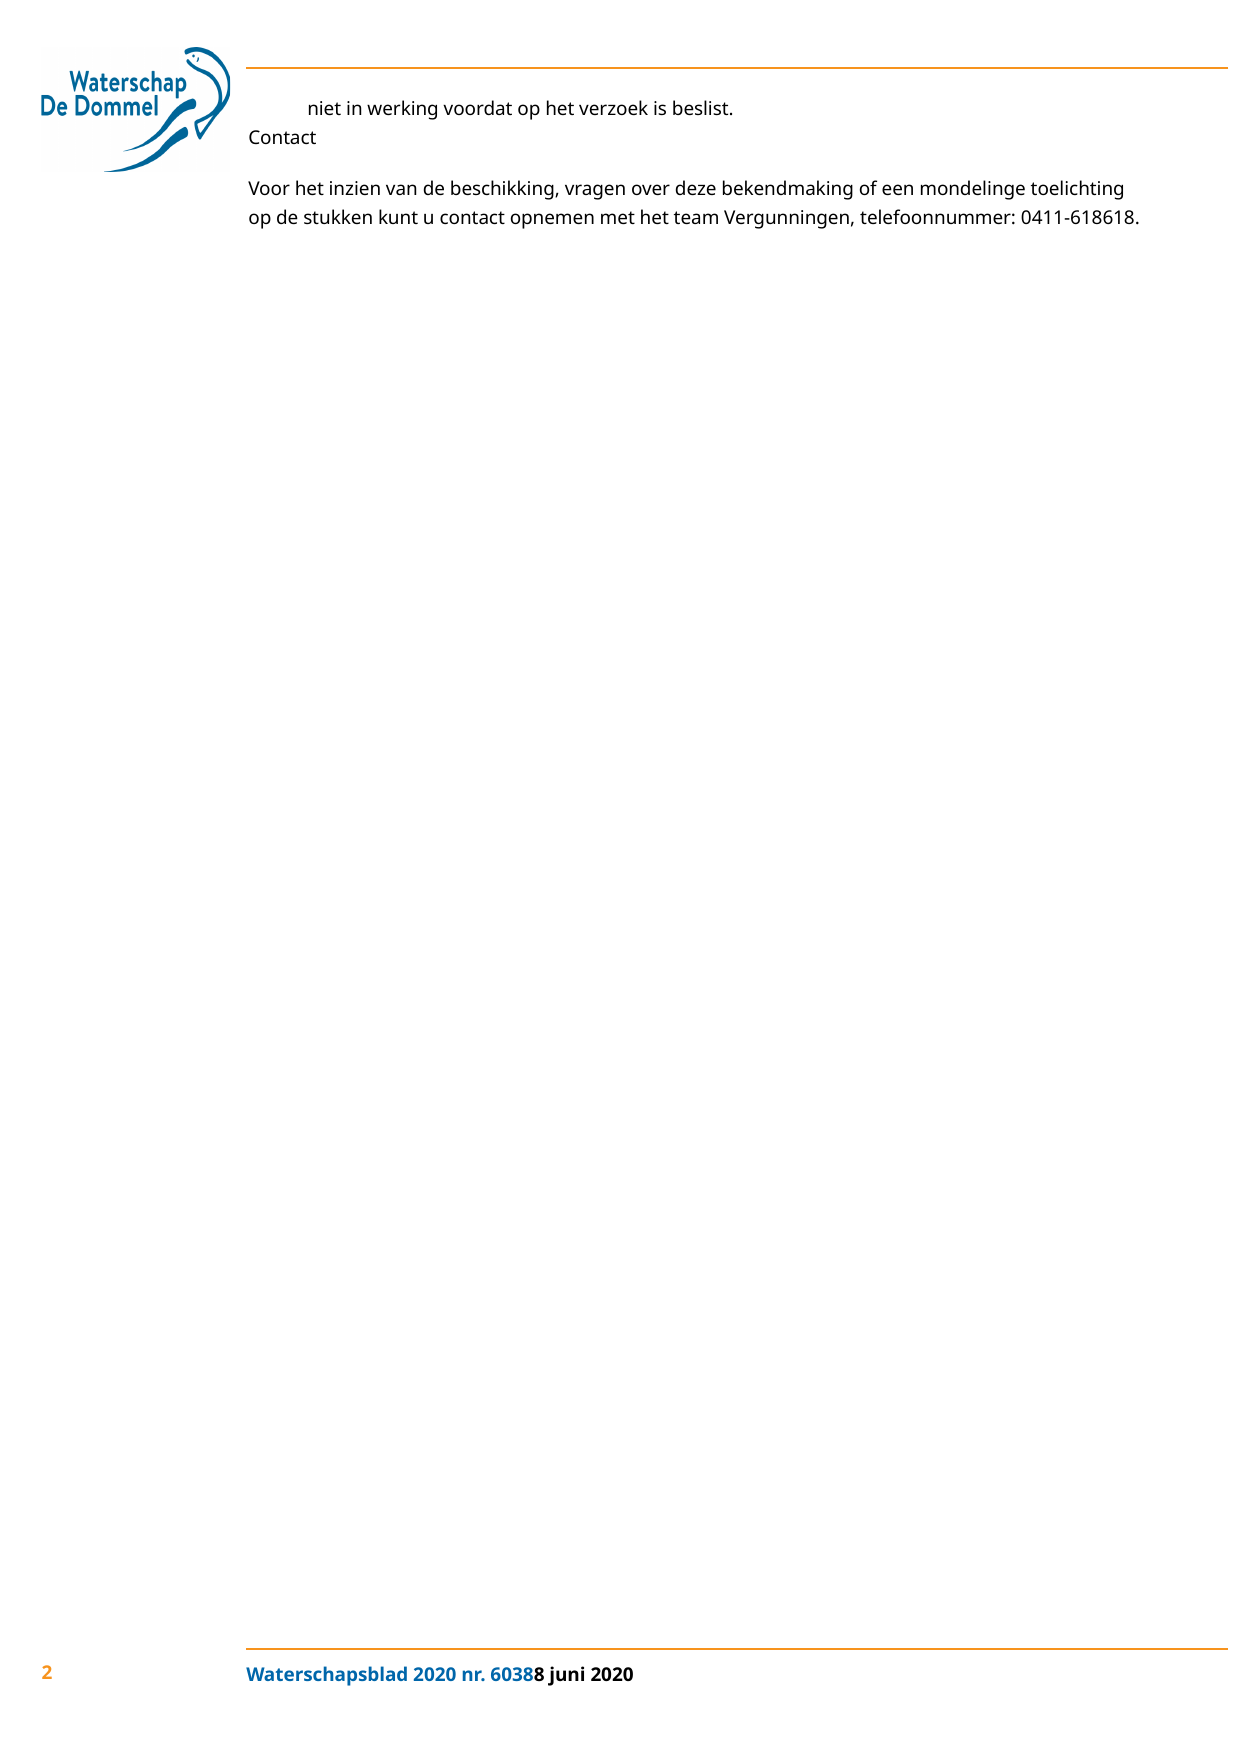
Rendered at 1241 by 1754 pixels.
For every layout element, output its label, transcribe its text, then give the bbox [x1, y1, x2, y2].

text Contact [248, 124, 1152, 150]
text Voor het inzien van de beschikking, vragen over deze bekendmaking of een mondelinge toelichting op de stukken kunt u contact opnemen met het team Vergunningen, telefoonnummer: 0411-618618. [248, 175, 1152, 230]
list niet in werking voordat op het verzoek is beslist. [248, 95, 1152, 121]
picture [45, 99, 51, 111]
picture [204, 47, 231, 76]
picture [41, 47, 231, 172]
picture [198, 118, 210, 131]
